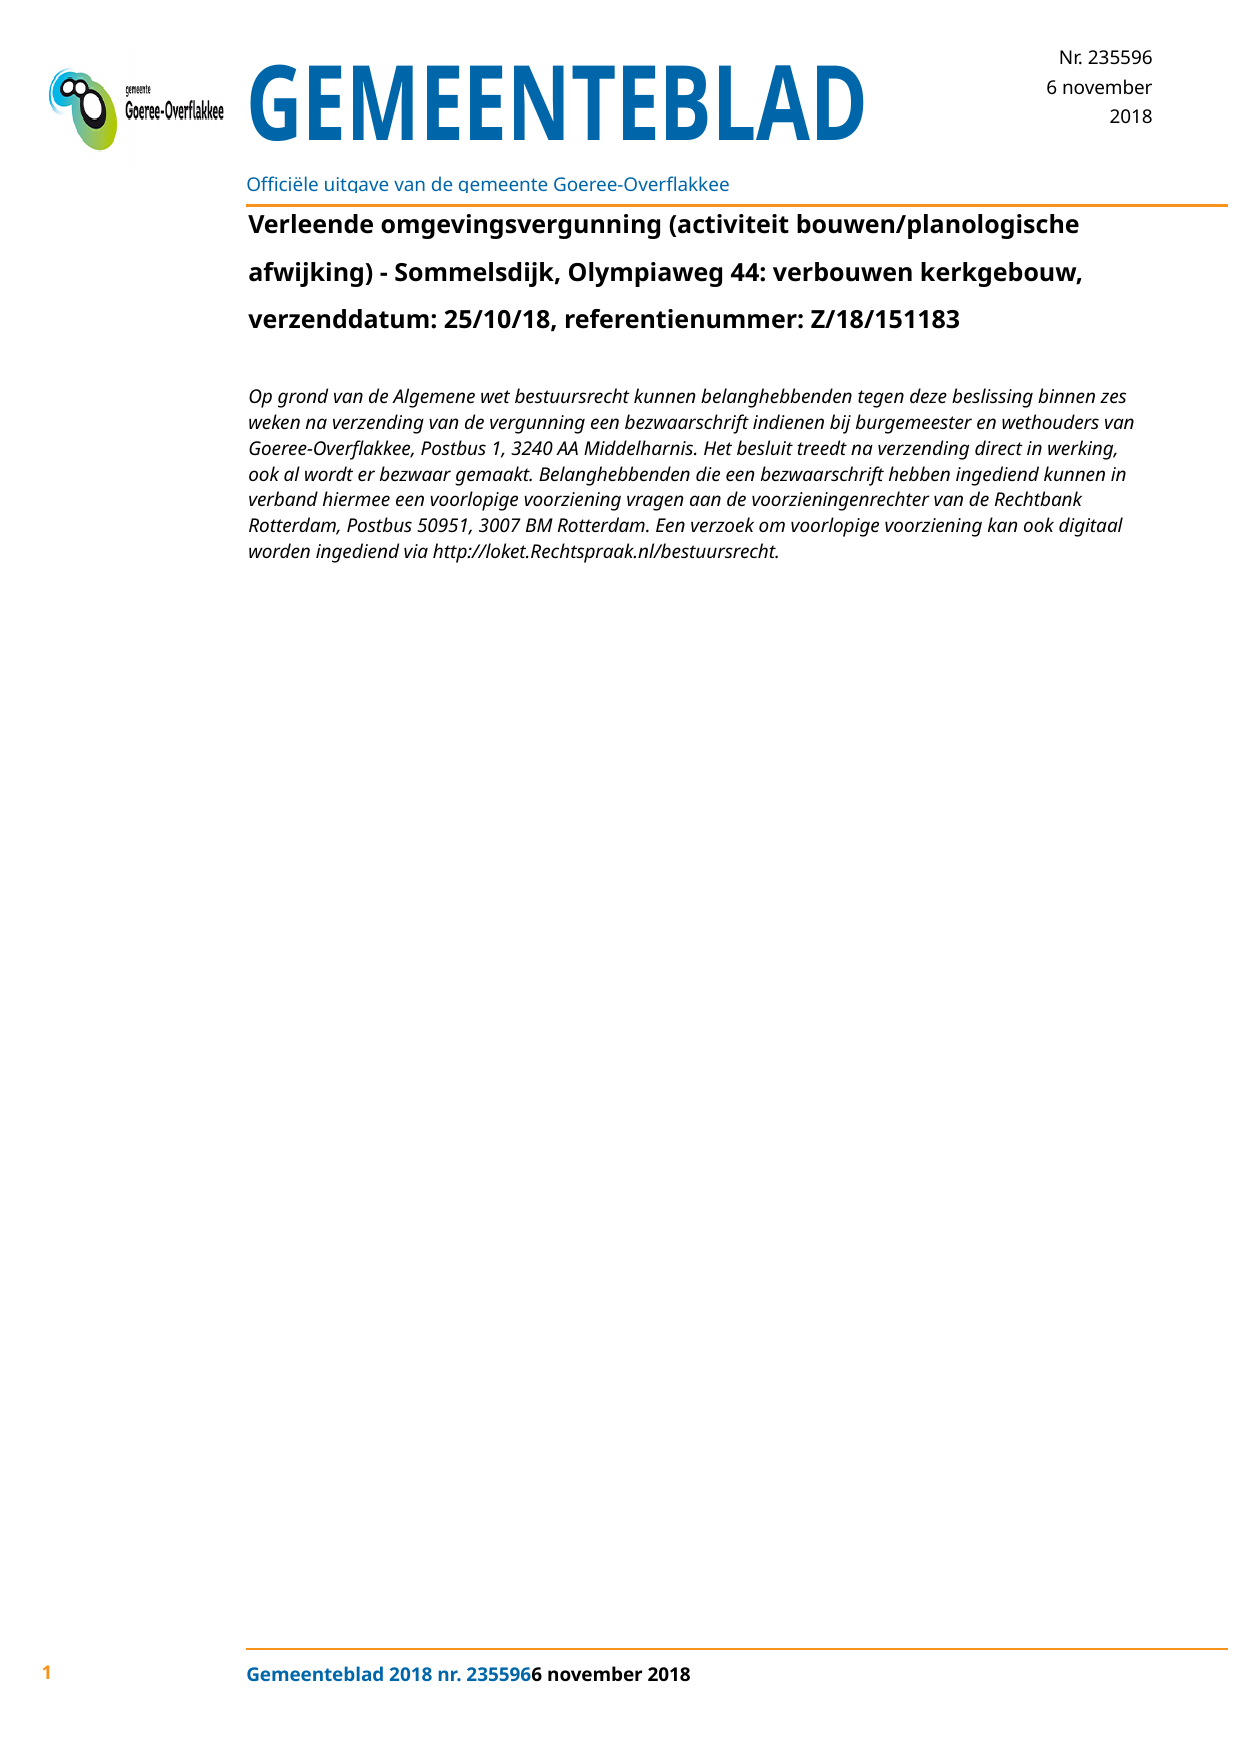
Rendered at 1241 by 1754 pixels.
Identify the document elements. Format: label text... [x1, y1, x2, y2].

text Op grond van de Algemene wet bestuursrecht kunnen belanghebbenden tegen deze beslissing binnen zes weken na verzending van de vergunning een bezwaarschrift indienen bij burgemeester en wethouders van Goeree-Overflakkee, Postbus 1, 3240 AA Middelharnis. Het besluit treedt na verzending direct in werking, ook al wordt er bezwaar gemaakt. Belanghebbenden die een bezwaarschrift hebben ingediend kunnen in verband hiermee een voorlopige voorziening vragen aan de voorzieningenrechter van de Rechtbank Rotterdam, Postbus 50951, 3007 BM Rotterdam. Een verzoek om voorlopige voorziening kan ook digitaal worden ingediend via http://loket.Rechtspraak.nl/bestuursrecht. [248, 384, 1152, 564]
text Verleende omgevingsvergunning (activiteit bouwen/planologische afwijking) - Sommelsdijk, Olympiaweg 44: verbouwen kerkgebouw, verzenddatum: 25/10/18, referentienummer: Z/18/151183 [248, 207, 1152, 336]
picture [41, 47, 231, 172]
